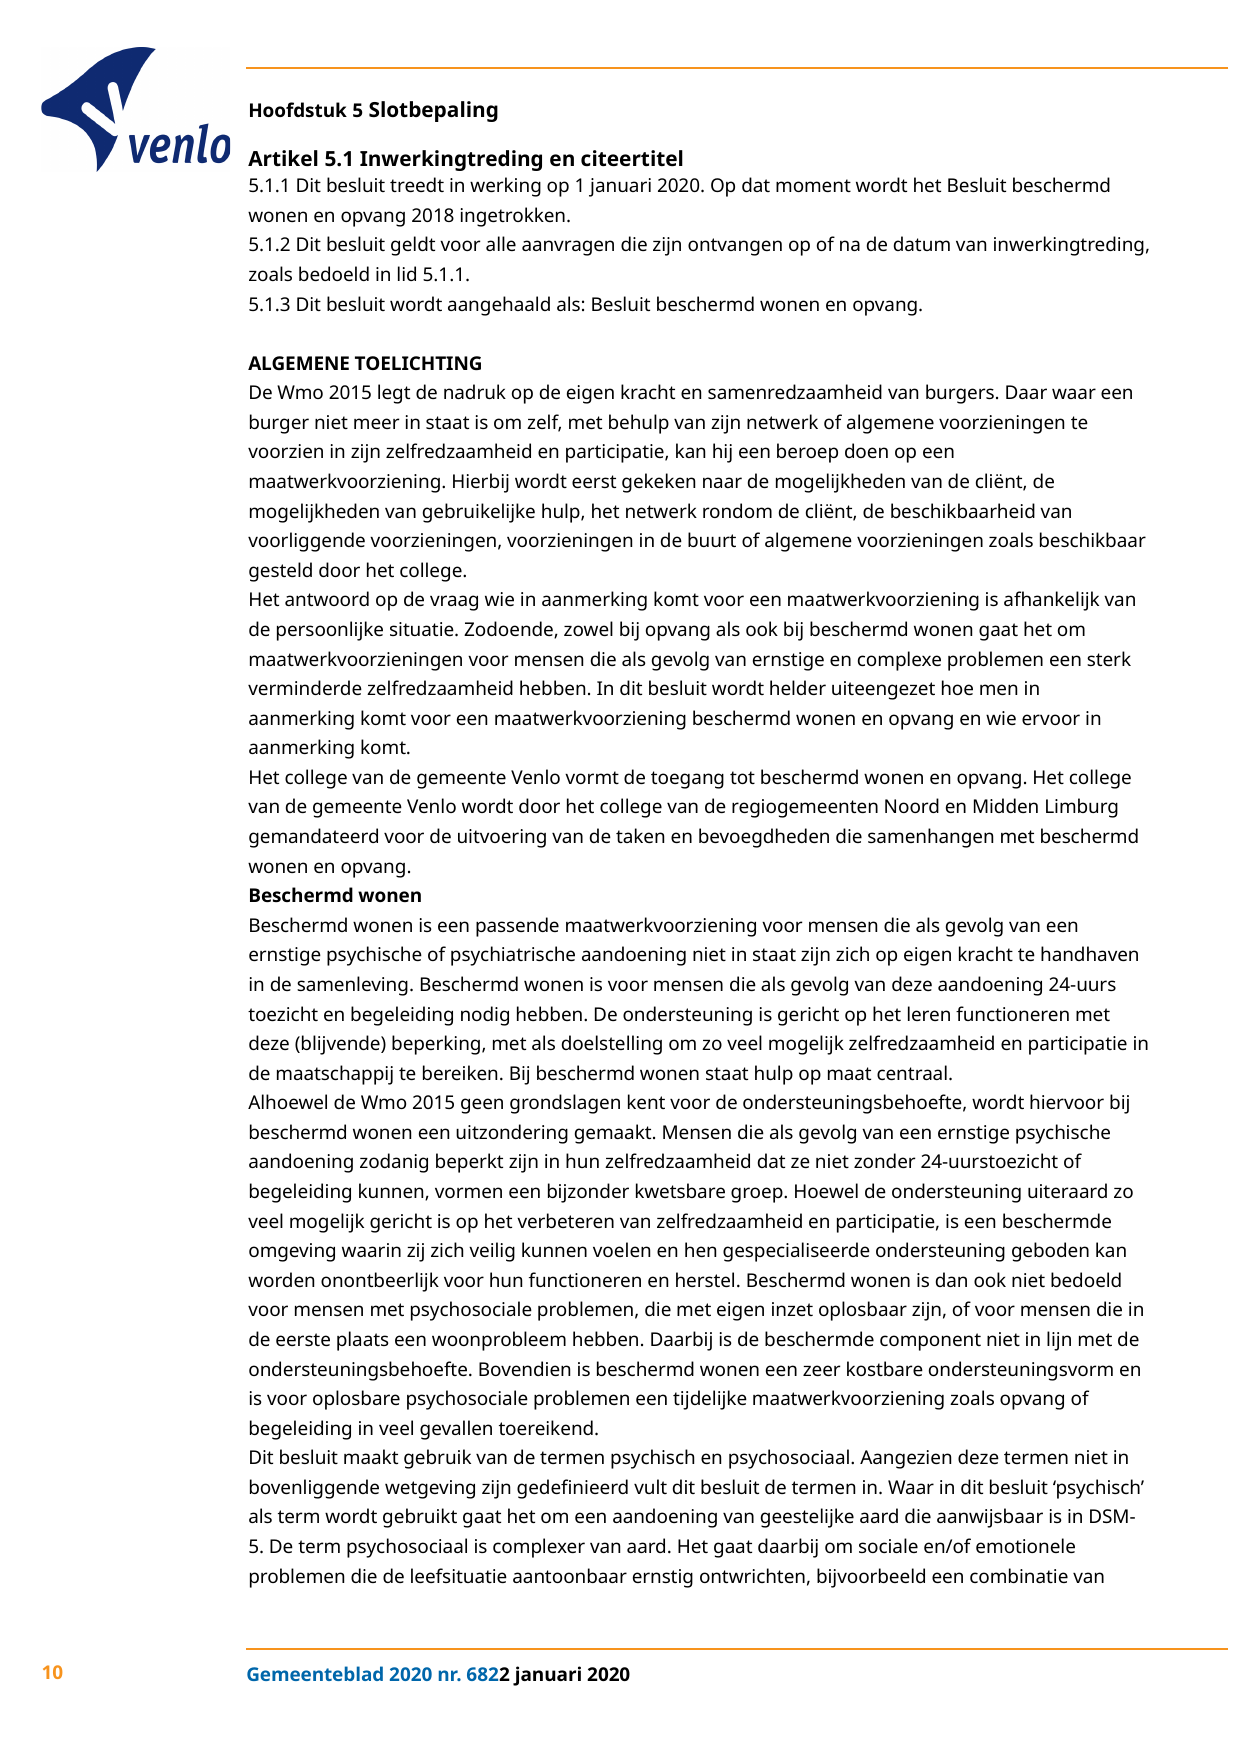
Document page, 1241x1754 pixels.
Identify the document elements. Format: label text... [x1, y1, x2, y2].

text De Wmo 2015 legt de nadruk op de eigen kracht en samenredzaamheid van burgers. Daar waar een burger niet meer in staat is om zelf, met behulp van zijn netwerk of algemene voorzieningen te voorzien in zijn zelfredzaamheid en participatie, kan hij een beroep doen op een maatwerkvoorziening. Hierbij wordt eerst gekeken naar de mogelijkheden van de cliënt, de mogelijkheden van gebruikelijke hulp, het netwerk rondom de cliënt, de beschikbaarheid van voorliggende voorzieningen, voorzieningen in de buurt of algemene voorzieningen zoals beschikbaar gesteld door het college. [248, 379, 1152, 583]
text Het antwoord op de vraag wie in aanmerking komt voor een maatwerkvoorziening is afhankelijk van de persoonlijke situatie. Zodoende, zowel bij opvang als ook bij beschermd wonen gaat het om maatwerkvoorzieningen voor mensen die als gevolg van ernstige en complexe problemen een sterk verminderde zelfredzaamheid hebben. In dit besluit wordt helder uiteengezet hoe men in aanmerking komt voor een maatwerkvoorziening beschermd wonen en opvang en wie ervoor in aanmerking komt. [248, 587, 1152, 760]
text Beschermd wonen is een passende maatwerkvoorziening voor mensen die als gevolg van een ernstige psychische of psychiatrische aandoening niet in staat zijn zich op eigen kracht te handhaven in de samenleving. Beschermd wonen is voor mensen die als gevolg van deze aandoening 24-uurs toezicht en begeleiding nodig hebben. De ondersteuning is gericht op het leren functioneren met deze (blijvende) beperking, met als doelstelling om zo veel mogelijk zelfredzaamheid en participatie in de maatschappij te bereiken. Bij beschermd wonen staat hulp op maat centraal. [248, 912, 1152, 1086]
text 5.1.1 Dit besluit treedt in werking op 1 januari 2020. Op dat moment wordt het Besluit beschermd wonen en opvang 2018 ingetrokken. [248, 172, 1152, 228]
picture [41, 47, 231, 172]
text Dit besluit maakt gebruik van de termen psychisch en psychosociaal. Aangezien deze termen niet in bovenliggende wetgeving zijn gedefinieerd vult dit besluit de termen in. Waar in dit besluit ‘psychisch’ als term wordt gebruikt gaat het om een aandoening van geestelijke aard die aanwijsbaar is in DSM-5. De term psychosociaal is complexer van aard. Het gaat daarbij om sociale en/of emotionele problemen die de leefsituatie aantoonbaar ernstig ontwrichten, bijvoorbeeld een combinatie van [248, 1444, 1152, 1589]
text Artikel 5.1 Inwerkingtreding en citeertitel [248, 144, 1152, 172]
text 5.1.3 Dit besluit wordt aangehaald als: Besluit beschermd wonen en opvang. [248, 291, 1152, 317]
text 5.1.2 Dit besluit geldt voor alle aanvragen die zijn ontvangen op of na de datum van inwerkingtreding, zoals bedoeld in lid 5.1.1. [248, 232, 1152, 287]
text Hoofdstuk 5 Slotbepaling [248, 95, 1152, 123]
text Beschermd wonen [248, 882, 1152, 908]
text ALGEMENE TOELICHTING [248, 350, 1152, 376]
text Het college van de gemeente Venlo vormt de toegang tot beschermd wonen en opvang. Het college van de gemeente Venlo wordt door het college van de regiogemeenten Noord en Midden Limburg gemandateerd voor de uitvoering van de taken en bevoegdheden die samenhangen met beschermd wonen en opvang. [248, 764, 1152, 879]
text Alhoewel de Wmo 2015 geen grondslagen kent voor de ondersteuningsbehoefte, wordt hiervoor bij beschermd wonen een uitzondering gemaakt. Mensen die als gevolg van een ernstige psychische aandoening zodanig beperkt zijn in hun zelfredzaamheid dat ze niet zonder 24-uurstoezicht of begeleiding kunnen, vormen een bijzonder kwetsbare groep. Hoewel de ondersteuning uiteraard zo veel mogelijk gericht is op het verbeteren van zelfredzaamheid en participatie, is een beschermde omgeving waarin zij zich veilig kunnen voelen en hen gespecialiseerde ondersteuning geboden kan worden onontbeerlijk voor hun functioneren en herstel. Beschermd wonen is dan ook niet bedoeld voor mensen met psychosociale problemen, die met eigen inzet oplosbaar zijn, of voor mensen die in de eerste plaats een woonprobleem hebben. Daarbij is de beschermde component niet in lijn met de ondersteuningsbehoefte. Bovendien is beschermd wonen een zeer kostbare ondersteuningsvorm en is voor oplosbare psychosociale problemen een tijdelijke maatwerkvoorziening zoals opvang of begeleiding in veel gevallen toereikend. [248, 1089, 1152, 1441]
